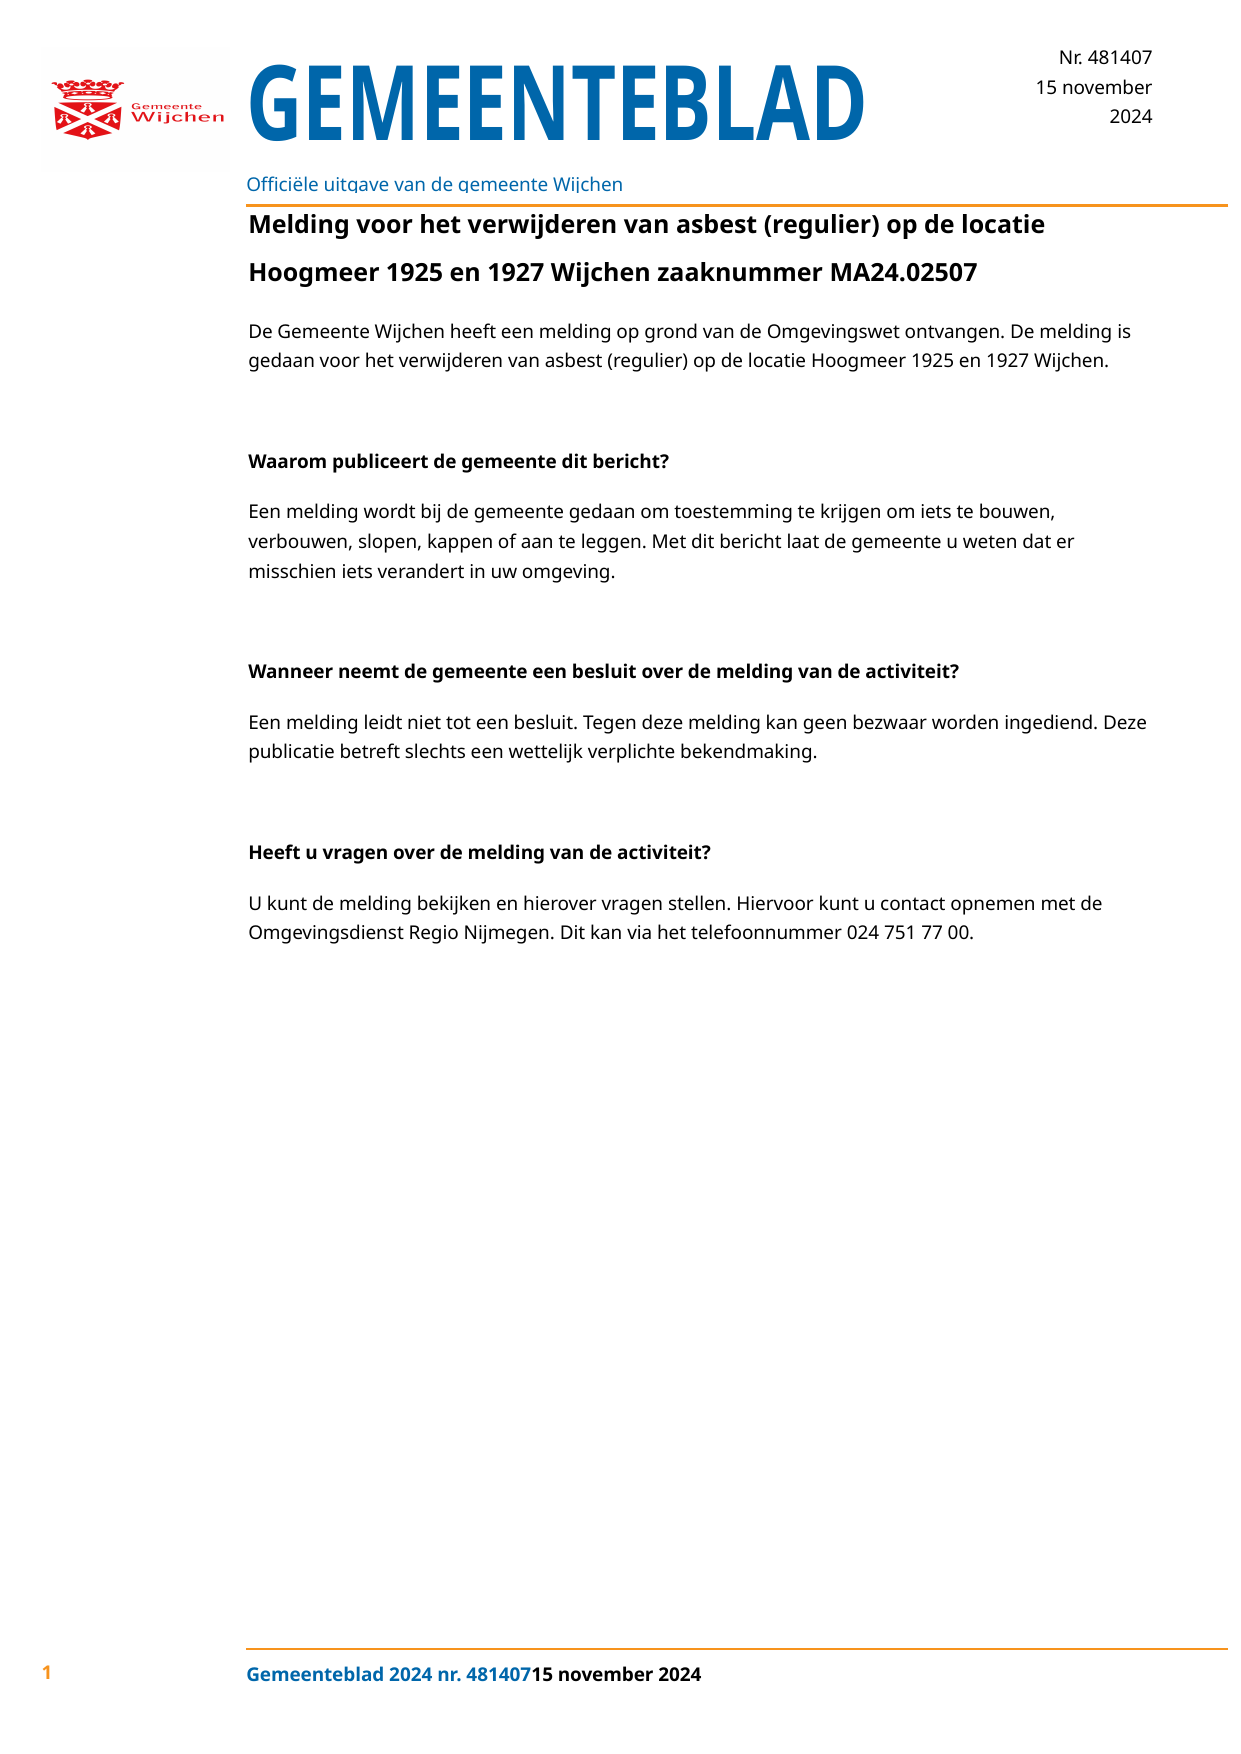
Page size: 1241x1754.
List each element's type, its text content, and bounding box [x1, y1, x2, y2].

text Melding voor het verwijderen van asbest (regulier) op de locatie Hoogmeer 1925 en 1927 Wijchen zaaknummer MA24.02507 [248, 207, 1152, 288]
text Heeft u vragen over de melding van de activiteit? [248, 839, 1152, 865]
text Waarom publiceert de gemeente dit bericht? [248, 448, 1152, 474]
text U kunt de melding bekijken en hierover vragen stellen. Hiervoor kunt u contact opnemen met de Omgevingsdienst Regio Nijmegen. Dit kan via het telefoonnummer 024 751 77 00. [248, 890, 1152, 945]
text Een melding leidt niet tot een besluit. Tegen deze melding kan geen bezwaar worden ingediend. Deze publicatie betreft slechts een wettelijk verplichte bekendmaking. [248, 709, 1152, 764]
text Wanneer neemt de gemeente een besluit over de melding van de activiteit? [248, 659, 1152, 684]
text De Gemeente Wijchen heeft een melding op grond van de Omgevingswet ontvangen. De melding is gedaan voor het verwijderen van asbest (regulier) op de locatie Hoogmeer 1925 en 1927 Wijchen. [248, 318, 1152, 373]
text Een melding wordt bij de gemeente gedaan om toestemming te krijgen om iets te bouwen, verbouwen, slopen, kappen of aan te leggen. Met dit bericht laat de gemeente u weten dat er misschien iets verandert in uw omgeving. [248, 499, 1152, 584]
picture [41, 47, 231, 172]
